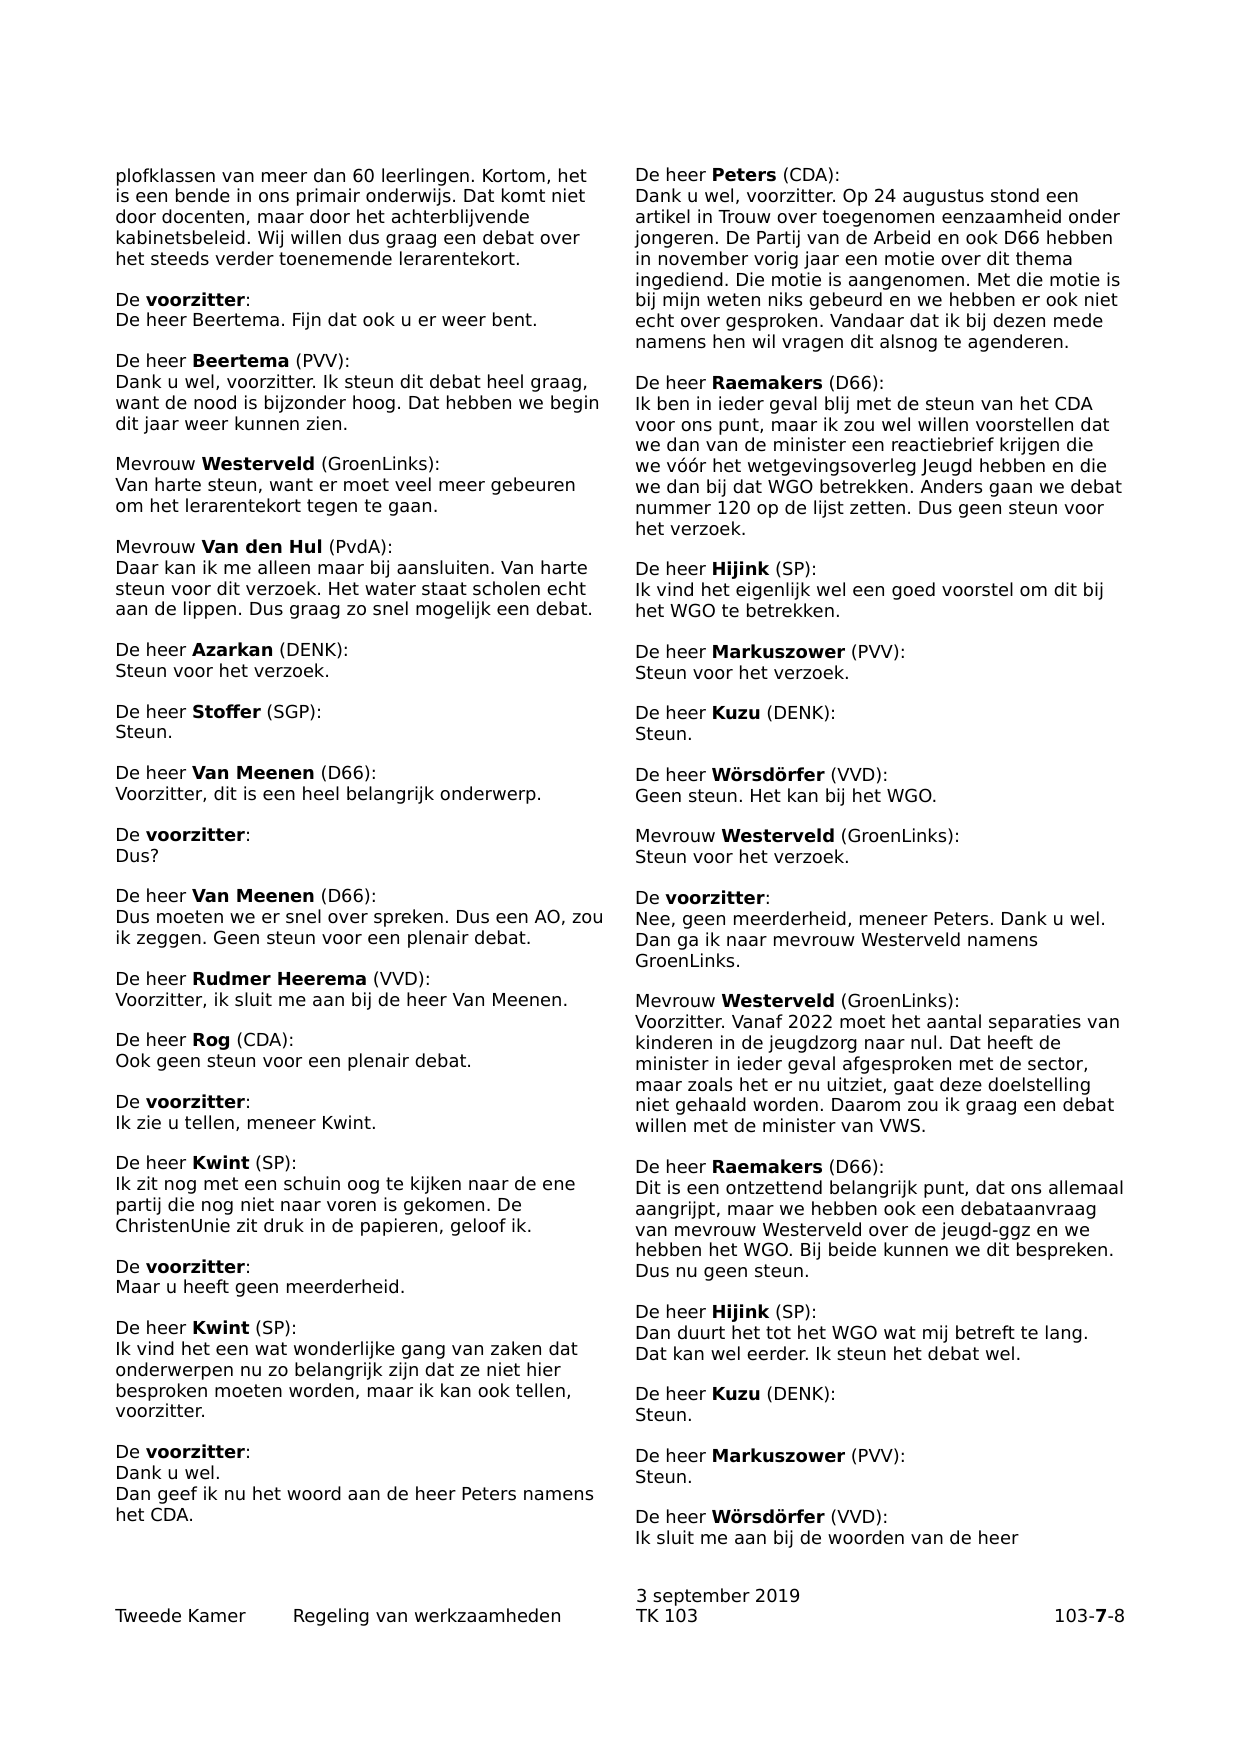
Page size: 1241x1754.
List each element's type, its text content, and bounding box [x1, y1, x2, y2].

text Voorzitter, dit is een heel belangrijk onderwerp. [115, 784, 605, 804]
text Dan duurt het tot het WGO wat mij betreft te lang. Dat kan wel eerder. Ik steun het debat wel. [635, 1322, 1125, 1364]
text De heer Raemakers (D66): [635, 1157, 1125, 1178]
text De heer Kuzu (DENK): [635, 703, 1125, 724]
text De heer Hijink (SP): [635, 1302, 1125, 1322]
text De voorzitter: [115, 289, 605, 310]
text De heer Peters (CDA): [635, 165, 1125, 186]
text De heer Markuszower (PVV): [635, 1446, 1125, 1466]
text De heer Beertema (PVV): [115, 351, 605, 372]
text Ik sluit me aan bij de woorden van de heer [635, 1528, 1125, 1549]
text Van harte steun, want er moet veel meer gebeuren om het lerarentekort tegen te gaan. [115, 475, 605, 517]
text Steun voor het verzoek. [635, 662, 1125, 683]
text De heer Markuszower (PVV): [635, 642, 1125, 662]
text Dank u wel, voorzitter. Op 24 augustus stond een artikel in Trouw over toegenomen eenzaamheid onder jongeren. De Partij van de Arbeid en ook D66 hebben in november vorig jaar een motie over dit thema ingediend. Die motie is aangenomen. Met die motie is bij mijn weten niks gebeurd en we hebben er ook niet echt over gesproken. Vandaar dat ik bij dezen mede namens hen wil vragen dit alsnog te agenderen. [635, 186, 1125, 353]
text Nee, geen meerderheid, meneer Peters. Dank u wel. [635, 909, 1125, 929]
text Steun. [635, 724, 1125, 745]
text Dit is een ontzettend belangrijk punt, dat ons allemaal aangrijpt, maar we hebben ook een debataanvraag van mevrouw Westerveld over de jeugd-ggz en we hebben het WGO. Bij beide kunnen we dit bespreken. Dus nu geen steun. [635, 1178, 1125, 1282]
text Dan geef ik nu het woord aan de heer Peters namens het CDA. [115, 1484, 605, 1525]
text Dus? [115, 845, 605, 866]
text De heer Kuzu (DENK): [635, 1384, 1125, 1405]
text Steun. [635, 1405, 1125, 1426]
text De heer Rog (CDA): [115, 1030, 605, 1051]
text Ik zie u tellen, meneer Kwint. [115, 1112, 605, 1133]
text De voorzitter: [115, 1442, 605, 1463]
text De heer Stoffer (SGP): [115, 701, 605, 722]
text Steun. [635, 1466, 1125, 1487]
text Dank u wel. [115, 1463, 605, 1484]
text De heer Hijink (SP): [635, 559, 1125, 580]
text Dank u wel, voorzitter. Ik steun dit debat heel graag, want de nood is bijzonder hoog. Dat hebben we begin dit jaar weer kunnen zien. [115, 372, 605, 434]
text Voorzitter, ik sluit me aan bij de heer Van Meenen. [115, 989, 605, 1010]
text De heer Azarkan (DENK): [115, 640, 605, 661]
text Mevrouw Westerveld (GroenLinks): [635, 826, 1125, 847]
text Steun voor het verzoek. [635, 847, 1125, 868]
text De voorzitter: [115, 1092, 605, 1112]
text Geen steun. Het kan bij het WGO. [635, 786, 1125, 806]
text De heer Wörsdörfer (VVD): [635, 765, 1125, 786]
text De voorzitter: [635, 888, 1125, 909]
text De heer Kwint (SP): [115, 1153, 605, 1174]
text De voorzitter: [115, 824, 605, 845]
text Steun voor het verzoek. [115, 661, 605, 681]
text Ik ben in ieder geval blij met de steun van het CDA voor ons punt, maar ik zou wel willen voorstellen dat we dan van de minister een reactiebrief krijgen die we vóór het wetgevingsoverleg Jeugd hebben en die we dan bij dat WGO betrekken. Anders gaan we debat nummer 120 op de lijst zetten. Dus geen steun voor het verzoek. [635, 393, 1125, 539]
text Ik vind het eigenlijk wel een goed voorstel om dit bij het WGO te betrekken. [635, 580, 1125, 622]
text De heer Raemakers (D66): [635, 373, 1125, 393]
text De heer Kwint (SP): [115, 1318, 605, 1339]
text De heer Van Meenen (D66): [115, 886, 605, 907]
text Voorzitter. Vanaf 2022 moet het aantal separaties van kinderen in de jeugdzorg naar nul. Dat heeft de minister in ieder geval afgesproken met de sector, maar zoals het er nu uitziet, gaat deze doelstelling niet gehaald worden. Daarom zou ik graag een debat willen met de minister van VWS. [635, 1012, 1125, 1137]
text Mevrouw Westerveld (GroenLinks): [635, 991, 1125, 1012]
text Steun. [115, 722, 605, 743]
text De heer Rudmer Heerema (VVD): [115, 968, 605, 989]
text De heer Van Meenen (D66): [115, 763, 605, 784]
text plofklassen van meer dan 60 leerlingen. Kortom, het is een bende in ons primair onderwijs. Dat komt niet door docenten, maar door het achterblijvende kabinetsbeleid. Wij willen dus graag een debat over het steeds verder toenemende lerarentekort. [115, 165, 605, 269]
text De heer Wörsdörfer (VVD): [635, 1507, 1125, 1528]
text Mevrouw Van den Hul (PvdA): [115, 537, 605, 557]
text Ik vind het een wat wonderlijke gang van zaken dat onderwerpen nu zo belangrijk zijn dat ze niet hier besproken moeten worden, maar ik kan ook tellen, voorzitter. [115, 1339, 605, 1422]
text Mevrouw Westerveld (GroenLinks): [115, 454, 605, 475]
text Dus moeten we er snel over spreken. Dus een AO, zou ik zeggen. Geen steun voor een plenair debat. [115, 907, 605, 948]
text Maar u heeft geen meerderheid. [115, 1277, 605, 1298]
text De voorzitter: [115, 1256, 605, 1277]
text Ik zit nog met een schuin oog te kijken naar de ene partij die nog niet naar voren is gekomen. De ChristenUnie zit druk in de papieren, geloof ik. [115, 1174, 605, 1236]
text De heer Beertema. Fijn dat ook u er weer bent. [115, 310, 605, 331]
text Ook geen steun voor een plenair debat. [115, 1051, 605, 1072]
text Daar kan ik me alleen maar bij aansluiten. Van harte steun voor dit verzoek. Het water staat scholen echt aan de lippen. Dus graag zo snel mogelijk een debat. [115, 557, 605, 620]
text Dan ga ik naar mevrouw Westerveld namens GroenLinks. [635, 929, 1125, 971]
